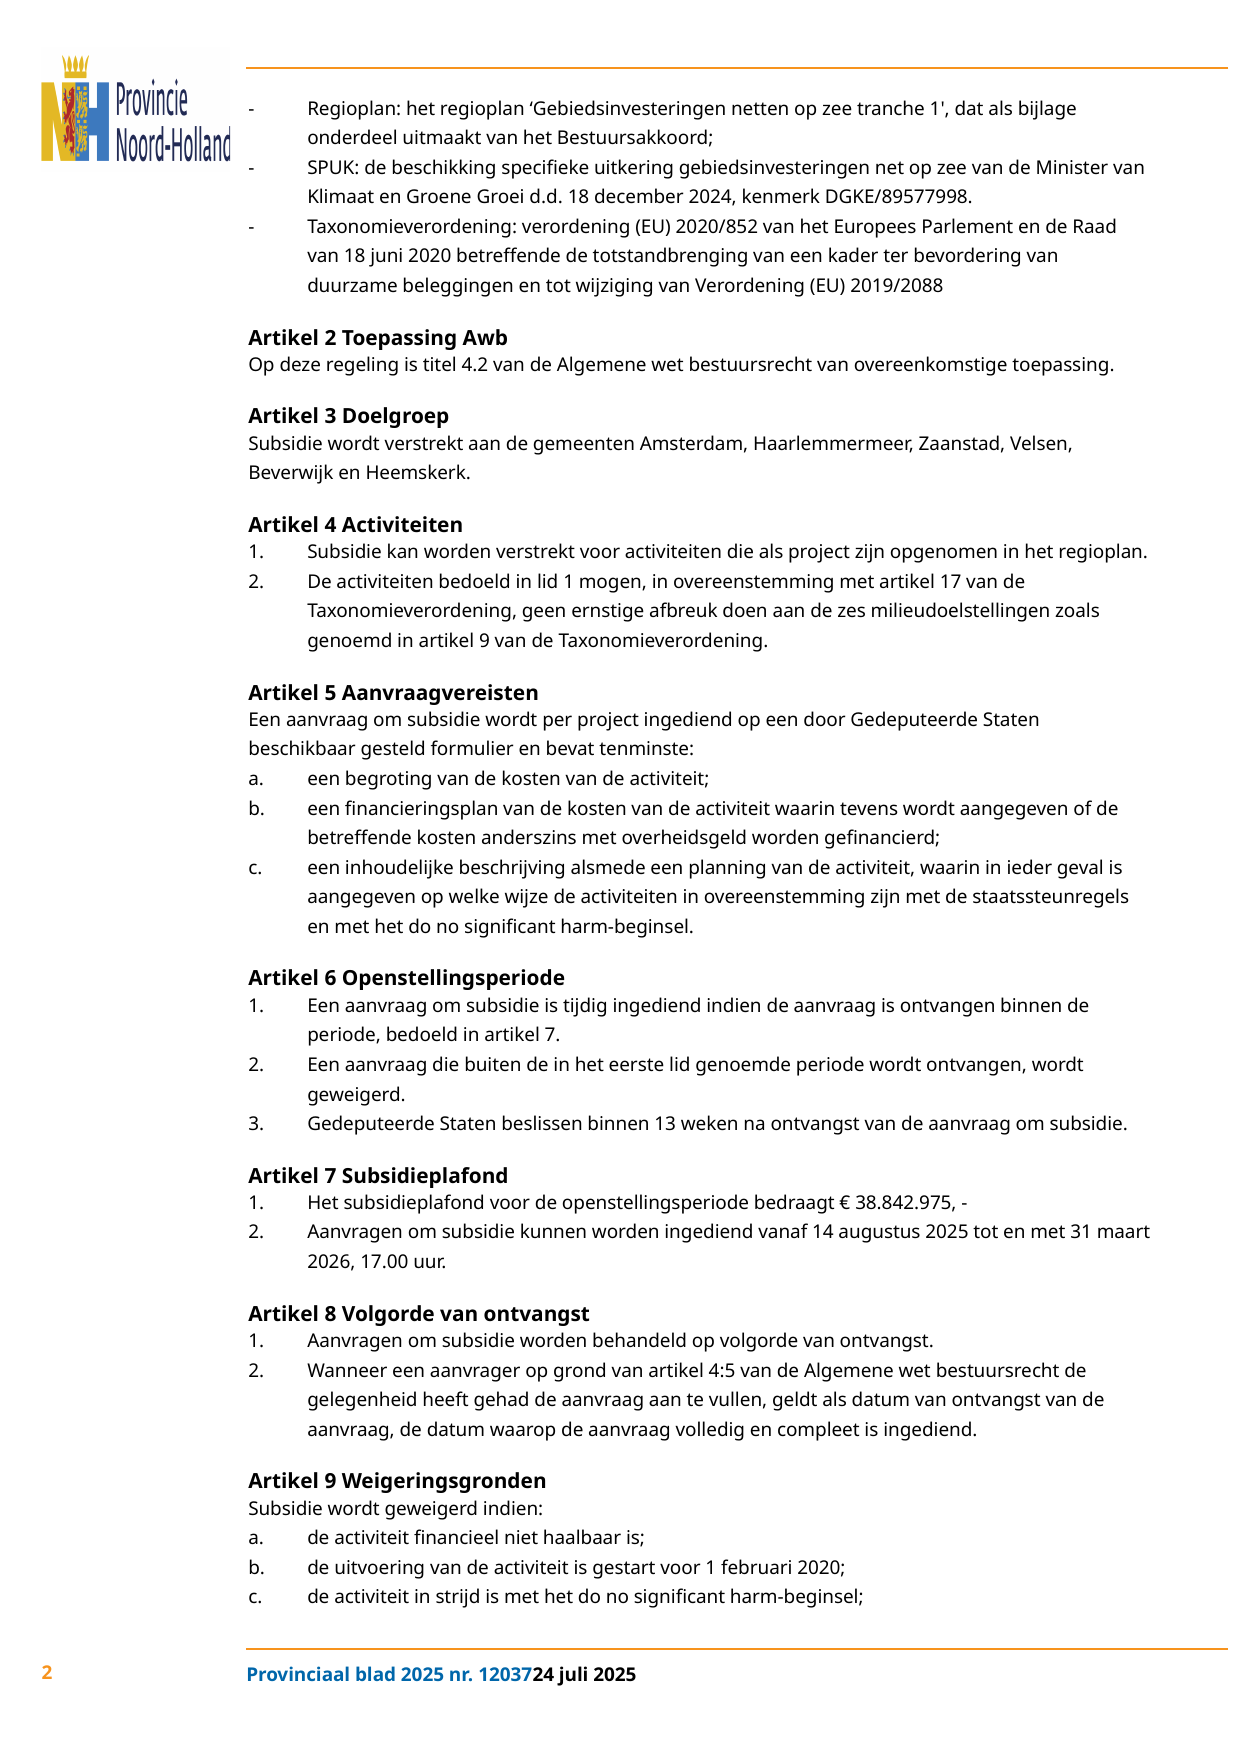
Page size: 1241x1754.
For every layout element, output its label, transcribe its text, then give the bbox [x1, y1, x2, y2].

list Een aanvraag die buiten de in het eerste lid genoemde periode wordt ontvangen, wordt geweigerd. [248, 1051, 1152, 1106]
list Aanvragen om subsidie worden behandeld op volgorde van ontvangst. [248, 1327, 1152, 1353]
list Aanvragen om subsidie kunnen worden ingediend vanaf 14 augustus 2025 tot en met 31 maart 2026, 17.00 uur. [248, 1219, 1152, 1274]
list de activiteit in strijd is met het do no significant harm-beginsel; [248, 1583, 1152, 1609]
text Subsidie wordt verstrekt aan de gemeenten Amsterdam, Haarlemmermeer, Zaanstad, Velsen, Beverwijk en Heemskerk. [248, 430, 1152, 485]
text Artikel 4 Activiteiten [248, 510, 1152, 538]
list SPUK: de beschikking specifieke uitkering gebiedsinvesteringen net op zee van de Minister van Klimaat en Groene Groei d.d. 18 december 2024, kenmerk DGKE/89577998. [248, 154, 1152, 209]
list de uitvoering van de activiteit is gestart voor 1 februari 2020; [248, 1554, 1152, 1580]
list Regioplan: het regioplan ‘Gebiedsinvesteringen netten op zee tranche 1', dat als bijlage onderdeel uitmaakt van het Bestuursakkoord; [248, 95, 1152, 150]
list Gedeputeerde Staten beslissen binnen 13 weken na ontvangst van de aanvraag om subsidie. [248, 1110, 1152, 1136]
list Een aanvraag om subsidie is tijdig ingediend indien de aanvraag is ontvangen binnen de periode, bedoeld in artikel 7. [248, 992, 1152, 1047]
picture [41, 47, 231, 172]
text Artikel 5 Aanvraagvereisten [248, 678, 1152, 706]
text Een aanvraag om subsidie wordt per project ingediend op een door Gedeputeerde Staten beschikbaar gesteld formulier en bevat tenminste: [248, 706, 1152, 761]
list De activiteiten bedoeld in lid 1 mogen, in overeenstemming met artikel 17 van de Taxonomieverordening, geen ernstige afbreuk doen aan de zes milieudoelstellingen zoals genoemd in artikel 9 van de Taxonomieverordening. [248, 568, 1152, 653]
text Artikel 6 Openstellingsperiode [248, 963, 1152, 992]
list Het subsidieplafond voor de openstellingsperiode bedraagt € 38.842.975, - [248, 1189, 1152, 1215]
text Artikel 9 Weigeringsgronden [248, 1466, 1152, 1495]
text Artikel 8 Volgorde van ontvangst [248, 1299, 1152, 1327]
list een inhoudelijke beschrijving alsmede een planning van de activiteit, waarin in ieder geval is aangegeven op welke wijze de activiteiten in overeenstemming zijn met de staatssteunregels en met het do no significant harm-beginsel. [248, 854, 1152, 939]
list de activiteit financieel niet haalbaar is; [248, 1524, 1152, 1550]
text Op deze regeling is titel 4.2 van de Algemene wet bestuursrecht van overeenkomstige toepassing. [248, 351, 1152, 377]
list een begroting van de kosten van de activiteit; [248, 765, 1152, 791]
text Artikel 7 Subsidieplafond [248, 1161, 1152, 1189]
list Subsidie kan worden verstrekt voor activiteiten die als project zijn opgenomen in het regioplan. [248, 538, 1152, 564]
list een financieringsplan van de kosten van de activiteit waarin tevens wordt aangegeven of de betreffende kosten anderszins met overheidsgeld worden gefinancierd; [248, 795, 1152, 850]
text Subsidie wordt geweigerd indien: [248, 1495, 1152, 1521]
text Artikel 3 Doelgroep [248, 402, 1152, 430]
text Artikel 2 Toepassing Awb [248, 323, 1152, 351]
list Wanneer een aanvrager op grond van artikel 4:5 van de Algemene wet bestuursrecht de gelegenheid heeft gehad de aanvraag aan te vullen, geldt als datum van ontvangst van de aanvraag, de datum waarop de aanvraag volledig en compleet is ingediend. [248, 1357, 1152, 1442]
list Taxonomieverordening: verordening (EU) 2020/852 van het Europees Parlement en de Raad van 18 juni 2020 betreffende de totstandbrenging van een kader ter bevordering van duurzame beleggingen en tot wijziging van Verordening (EU) 2019/2088 [248, 213, 1152, 298]
